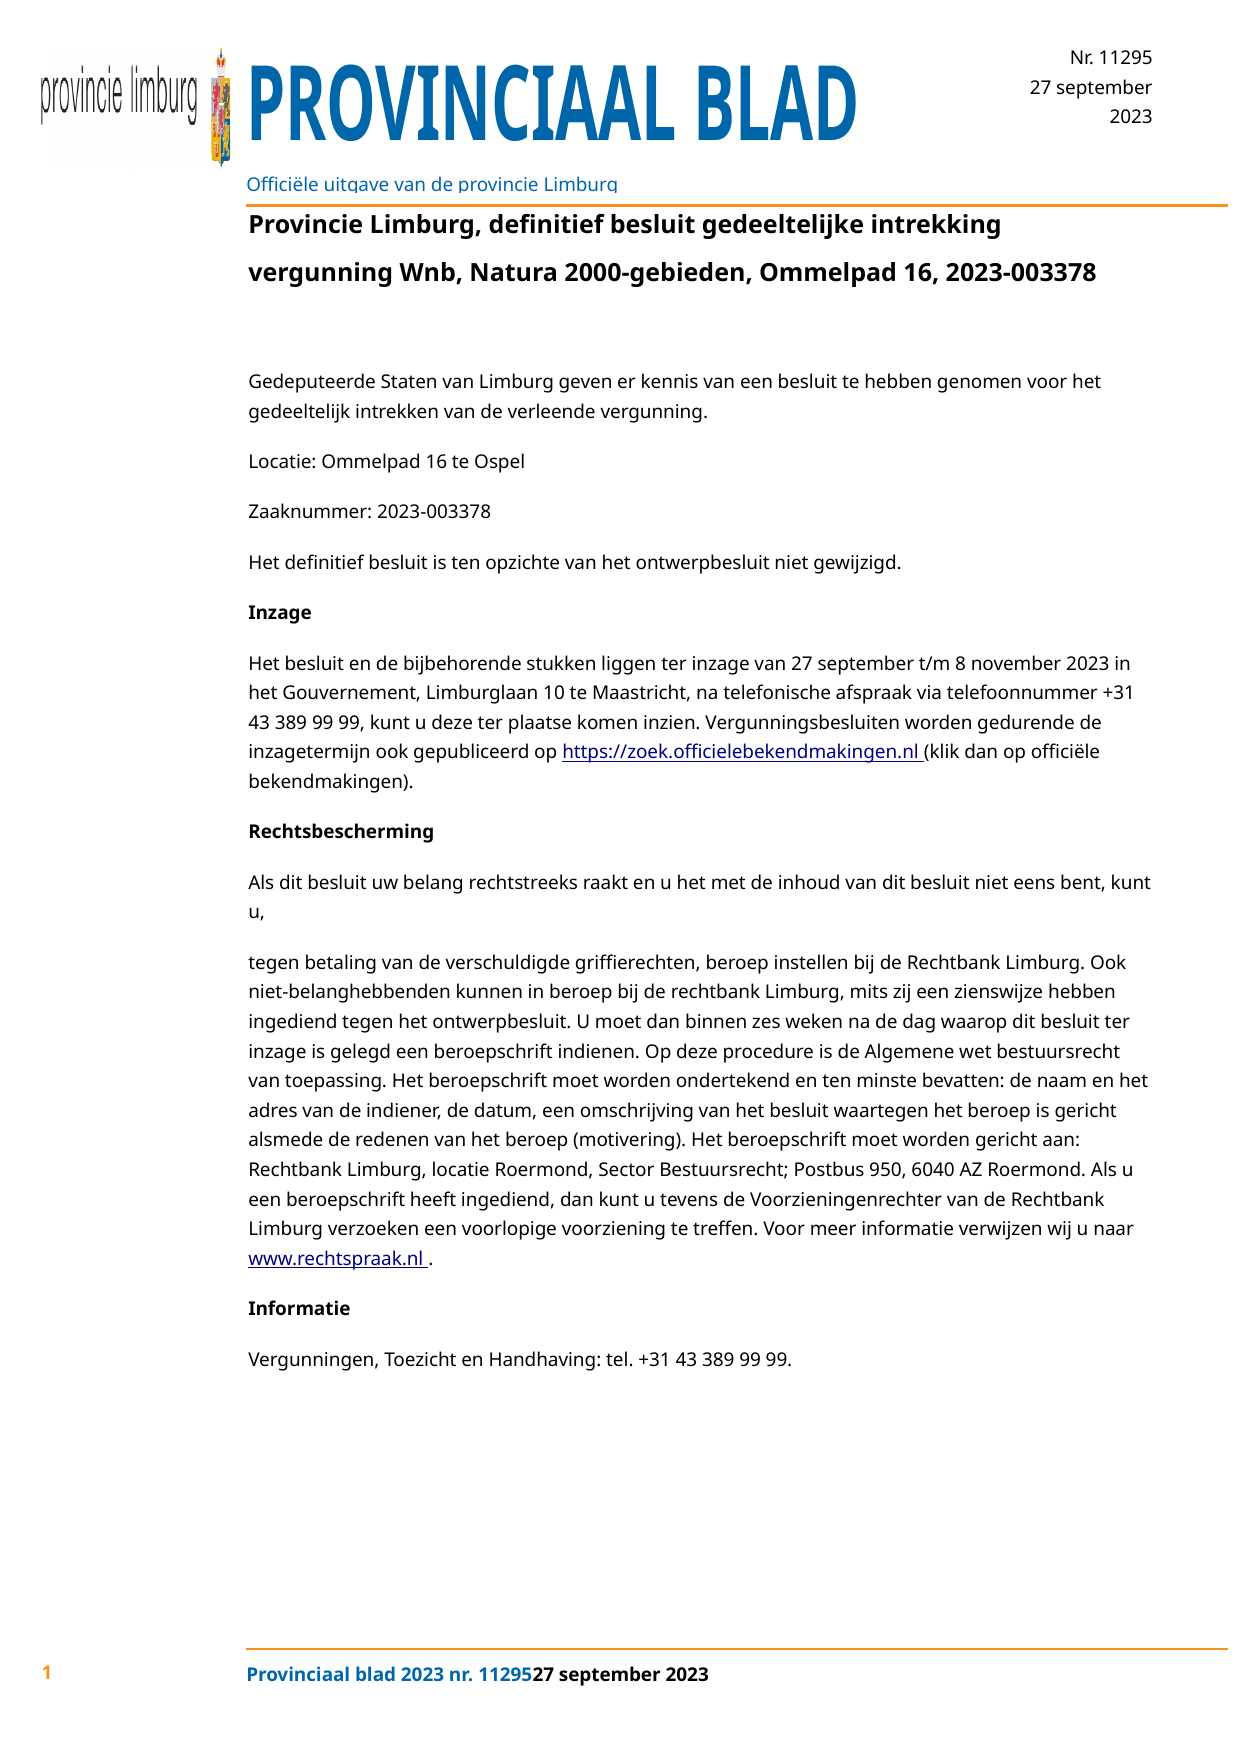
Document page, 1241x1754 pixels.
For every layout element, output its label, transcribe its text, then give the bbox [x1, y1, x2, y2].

text Provincie Limburg, definitief besluit gedeeltelijke intrekking vergunning Wnb, Natura 2000-gebieden, Ommelpad 16, 2023-003378 [248, 207, 1152, 288]
text tegen betaling van de verschuldigde griffierechten, beroep instellen bij de Rechtbank Limburg. Ook niet-belanghebbenden kunnen in beroep bij de rechtbank Limburg, mits zij een zienswijze hebben ingediend tegen het ontwerpbesluit. U moet dan binnen zes weken na de dag waarop dit besluit ter inzage is gelegd een beroepschrift indienen. Op deze procedure is de Algemene wet bestuursrecht van toepassing. Het beroepschrift moet worden ondertekend en ten minste bevatten: de naam en het adres van de indiener, de datum, een omschrijving van het besluit waartegen het beroep is gericht alsmede de redenen van het beroep (motivering). Het beroepschrift moet worden gericht aan: Rechtbank Limburg, locatie Roermond, Sector Bestuursrecht; Postbus 950, 6040 AZ Roermond. Als u een beroepschrift heeft ingediend, dan kunt u tevens de Voorzieningenrechter van de Rechtbank Limburg verzoeken een voorlopige voorziening te treffen. Voor meer informatie verwijzen wij u naar www.rechtspraak.nl . [248, 949, 1152, 1271]
text Het definitief besluit is ten opzichte van het ontwerpbesluit niet gewijzigd. [248, 549, 1152, 575]
text Inzage [248, 599, 1152, 625]
text Informatie [248, 1295, 1152, 1321]
text Zaaknummer: 2023-003378 [248, 499, 1152, 524]
text Locatie: Ommelpad 16 te Ospel [248, 448, 1152, 474]
text Vergunningen, Toezicht en Handhaving: tel. +31 43 389 99 99. [248, 1346, 1152, 1372]
text Het besluit en de bijbehorende stukken liggen ter inzage van 27 september t/m 8 november 2023 in het Gouvernement, Limburglaan 10 te Maastricht, na telefonische afspraak via telefoonnummer +31 43 389 99 99, kunt u deze ter plaatse komen inzien. Vergunningsbesluiten worden gedurende de inzagetermijn ook gepubliceerd op https://zoek.officielebekendmakingen.nl (klik dan op officiële bekendmakingen). [248, 650, 1152, 794]
text Rechtsbescherming [248, 819, 1152, 844]
picture [41, 47, 231, 172]
text Als dit besluit uw belang rechtstreeks raakt en u het met de inhoud van dit besluit niet eens bent, kunt u, [248, 869, 1152, 924]
text Gedeputeerde Staten van Limburg geven er kennis van een besluit te hebben genomen voor het gedeeltelijk intrekken van de verleende vergunning. [248, 368, 1152, 424]
